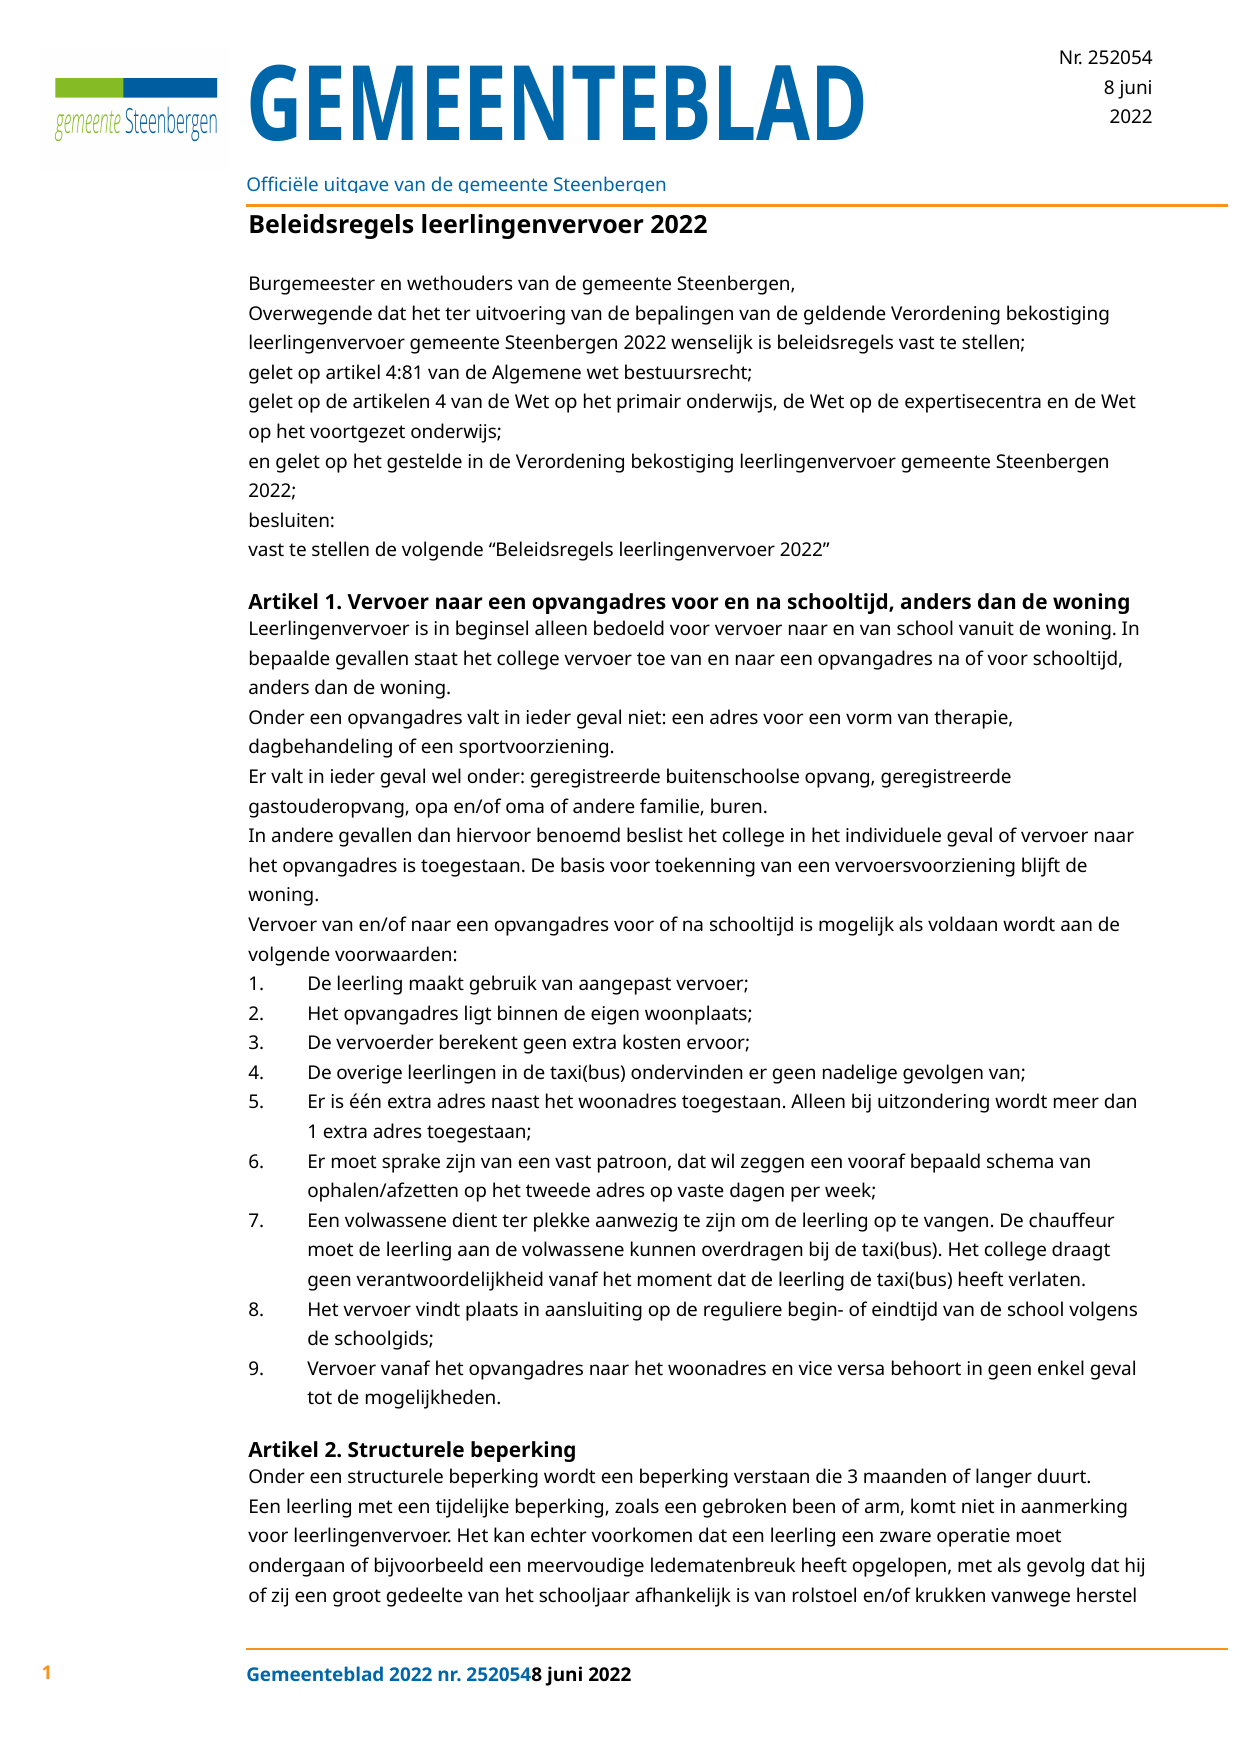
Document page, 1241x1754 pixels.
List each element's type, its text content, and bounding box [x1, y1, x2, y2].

text gelet op artikel 4:81 van de Algemene wet bestuursrecht; [248, 359, 1152, 385]
text Artikel 1. Vervoer naar een opvangadres voor en na schooltijd, anders dan de woning [248, 587, 1152, 615]
text vast te stellen de volgende “Beleidsregels leerlingenvervoer 2022” [248, 537, 1152, 562]
text Vervoer van en/of naar een opvangadres voor of na schooltijd is mogelijk als voldaan wordt aan de volgende voorwaarden: [248, 911, 1152, 967]
list Er moet sprake zijn van een vast patroon, dat wil zeggen een vooraf bepaald schema van ophalen/afzetten op het tweede adres op vaste dagen per week; [248, 1148, 1152, 1203]
list Een volwassene dient ter plekke aanwezig te zijn om de leerling op te vangen. De chauffeur moet de leerling aan de volwassene kunnen overdragen bij de taxi(bus). Het college draagt geen verantwoordelijkheid vanaf het moment dat de leerling de taxi(bus) heeft verlaten. [248, 1207, 1152, 1292]
text Artikel 2. Structurele beperking [248, 1435, 1152, 1463]
text Onder een structurele beperking wordt een beperking verstaan die 3 maanden of langer duurt. [248, 1463, 1152, 1489]
text Beleidsregels leerlingenvervoer 2022 [248, 207, 1152, 241]
list Het opvangadres ligt binnen de eigen woonplaats; [248, 1000, 1152, 1026]
text In andere gevallen dan hiervoor benoemd beslist het college in het individuele geval of vervoer naar het opvangadres is toegestaan. De basis voor toekenning van een vervoersvoorziening blijft de woning. [248, 822, 1152, 907]
list De vervoerder berekent geen extra kosten ervoor; [248, 1029, 1152, 1055]
list De overige leerlingen in de taxi(bus) ondervinden er geen nadelige gevolgen van; [248, 1059, 1152, 1085]
text gelet op de artikelen 4 van de Wet op het primair onderwijs, de Wet op de expertisecentra en de Wet op het voortgezet onderwijs; [248, 389, 1152, 444]
text Er valt in ieder geval wel onder: geregistreerde buitenschoolse opvang, geregistreerde gastouderopvang, opa en/of oma of andere familie, buren. [248, 763, 1152, 819]
text Leerlingenvervoer is in beginsel alleen bedoeld voor vervoer naar en van school vanuit de woning. In bepaalde gevallen staat het college vervoer toe van en naar een opvangadres na of voor schooltijd, anders dan de woning. [248, 615, 1152, 700]
picture [41, 47, 231, 172]
list Het vervoer vindt plaats in aansluiting op de reguliere begin- of eindtijd van de school volgens de schoolgids; [248, 1296, 1152, 1351]
text Onder een opvangadres valt in ieder geval niet: een adres voor een vorm van therapie, dagbehandeling of een sportvoorziening. [248, 704, 1152, 759]
text Overwegende dat het ter uitvoering van de bepalingen van de geldende Verordening bekostiging leerlingenvervoer gemeente Steenbergen 2022 wenselijk is beleidsregels vast te stellen; [248, 300, 1152, 355]
text en gelet op het gestelde in de Verordening bekostiging leerlingenvervoer gemeente Steenbergen 2022; [248, 448, 1152, 503]
text Een leerling met een tijdelijke beperking, zoals een gebroken been of arm, komt niet in aanmerking voor leerlingenvervoer. Het kan echter voorkomen dat een leerling een zware operatie moet ondergaan of bijvoorbeeld een meervoudige ledematenbreuk heeft opgelopen, met als gevolg dat hij of zij een groot gedeelte van het schooljaar afhankelijk is van rolstoel en/of krukken vanwege herstel [248, 1493, 1152, 1607]
list Er is één extra adres naast het woonadres toegestaan. Alleen bij uitzondering wordt meer dan 1 extra adres toegestaan; [248, 1089, 1152, 1144]
list De leerling maakt gebruik van aangepast vervoer; [248, 970, 1152, 996]
list Vervoer vanaf het opvangadres naar het woonadres en vice versa behoort in geen enkel geval tot de mogelijkheden. [248, 1355, 1152, 1410]
text Burgemeester en wethouders van de gemeente Steenbergen, [248, 270, 1152, 296]
text besluiten: [248, 507, 1152, 533]
